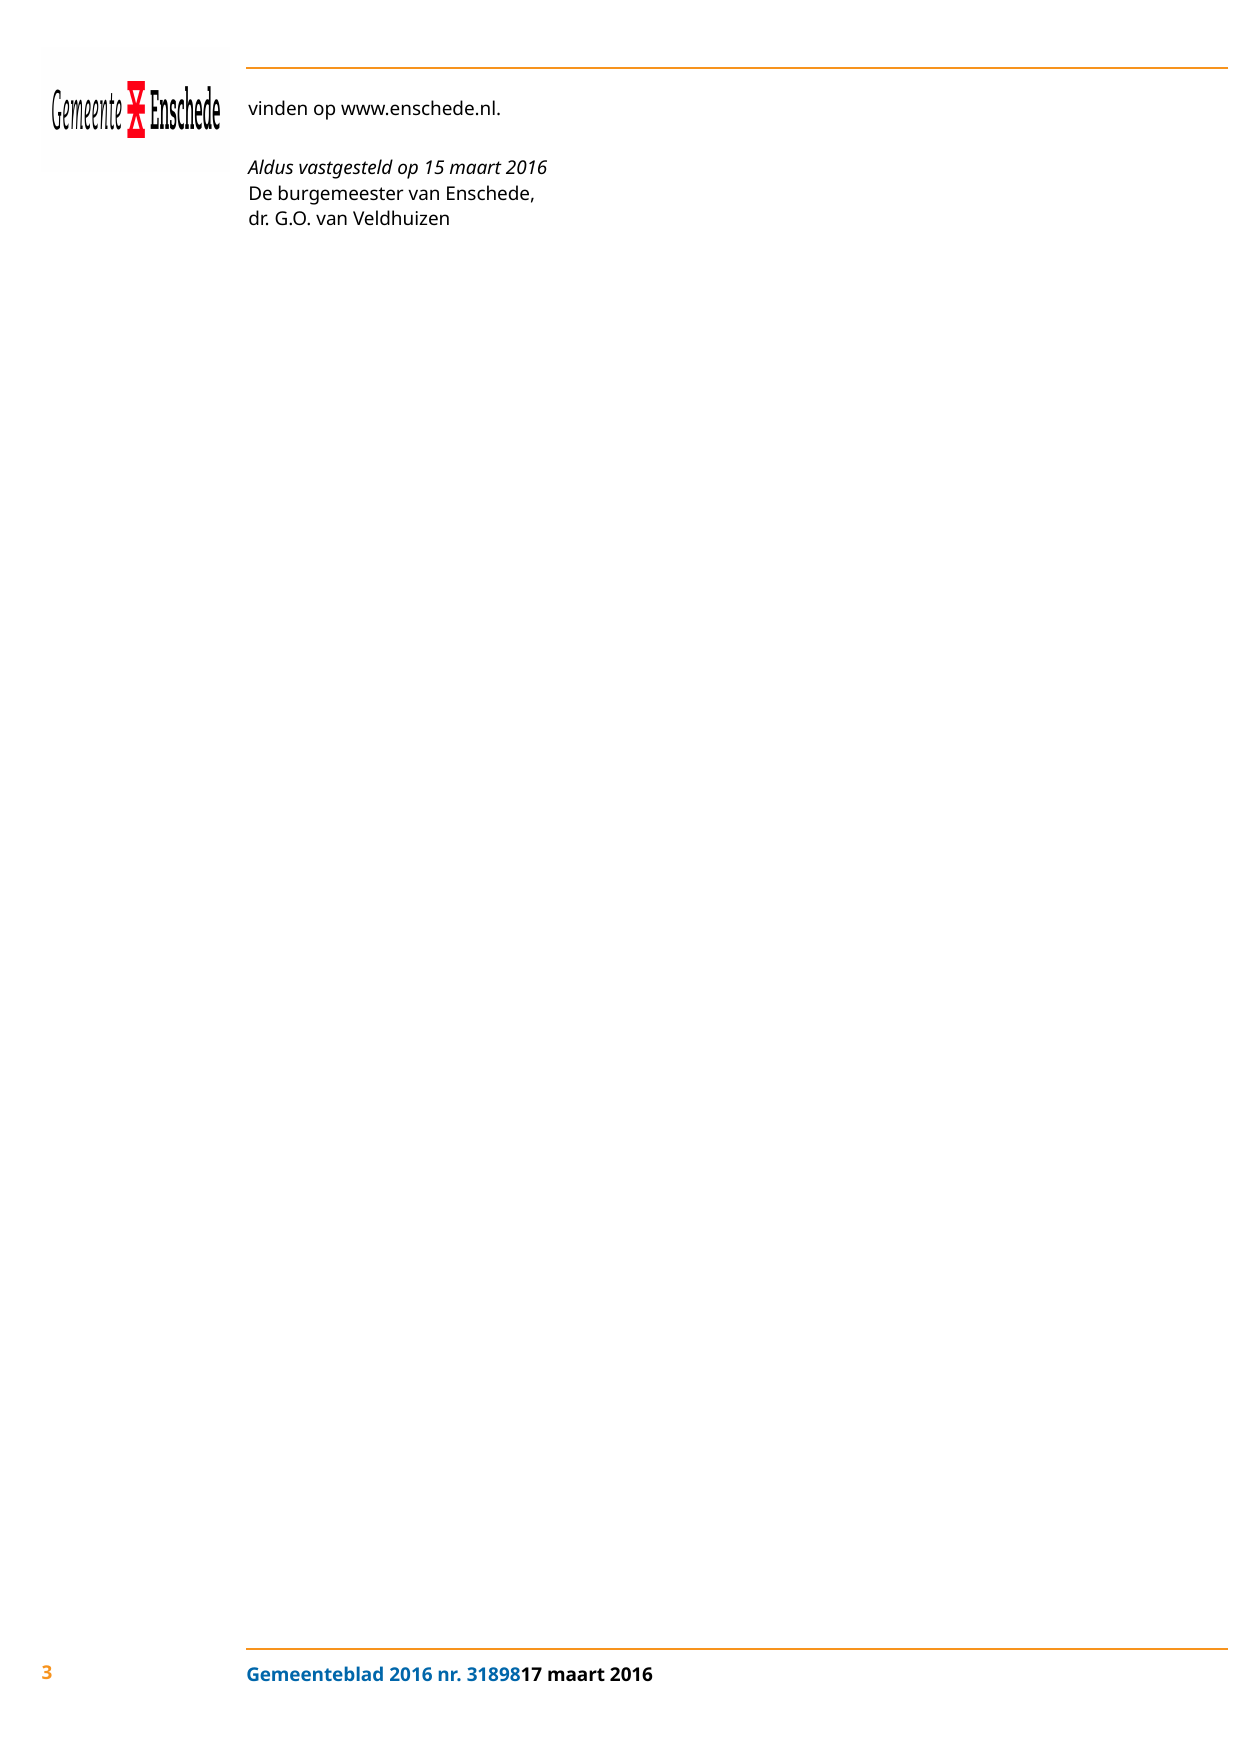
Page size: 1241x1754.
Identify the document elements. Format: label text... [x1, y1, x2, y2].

text Aldus vastgesteld op 15 maart 2016 [248, 154, 1152, 180]
picture [41, 47, 231, 172]
text De burgemeester van Enschede, [248, 180, 1152, 205]
text vinden op www.enschede.nl. [248, 95, 1152, 121]
text dr. G.O. van Veldhuizen [248, 205, 1152, 231]
